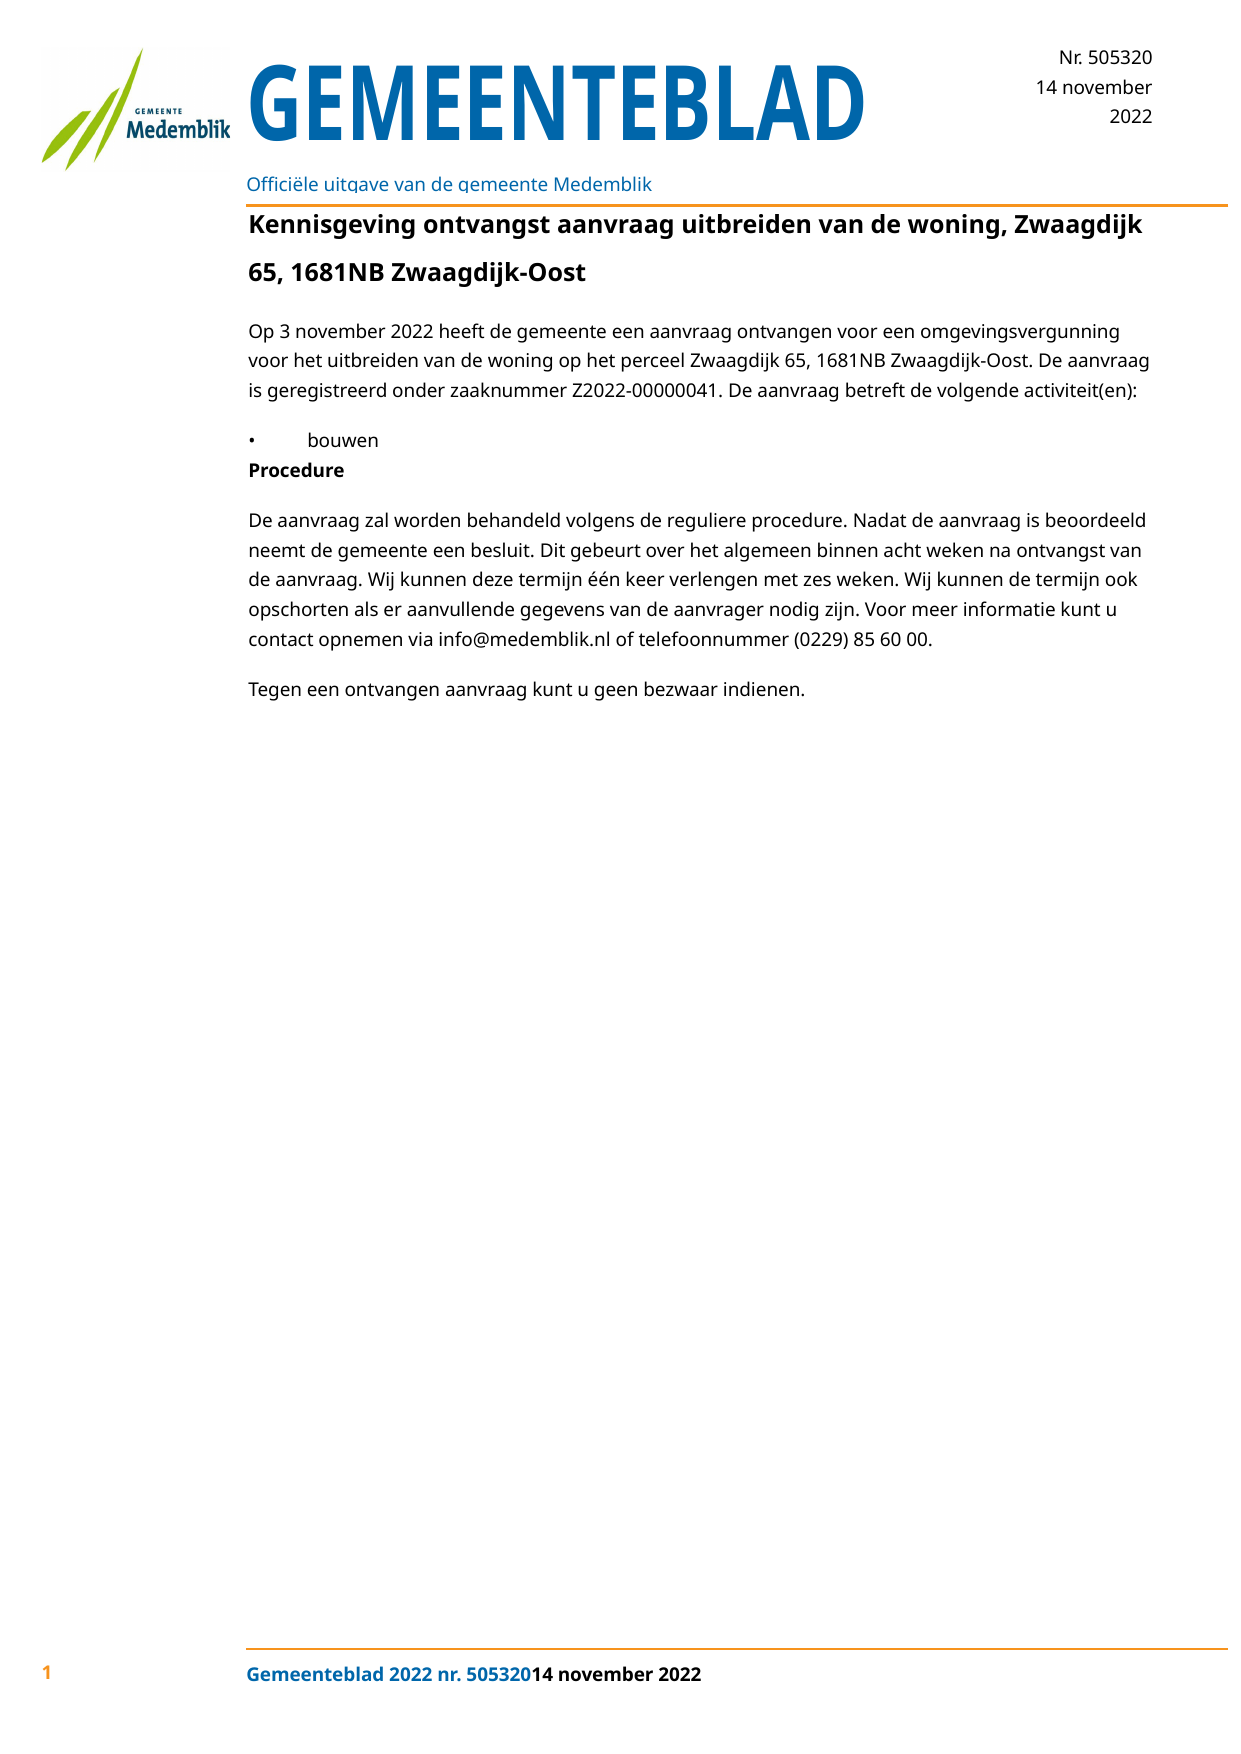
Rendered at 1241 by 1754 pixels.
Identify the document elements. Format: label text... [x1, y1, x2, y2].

list bouwen [248, 427, 1152, 453]
text Tegen een ontvangen aanvraag kunt u geen bezwaar indienen. [248, 676, 1152, 702]
text De aanvraag zal worden behandeld volgens de reguliere procedure. Nadat de aanvraag is beoordeeld neemt de gemeente een besluit. Dit gebeurt over het algemeen binnen acht weken na ontvangst van de aanvraag. Wij kunnen deze termijn één keer verlengen met zes weken. Wij kunnen de termijn ook opschorten als er aanvullende gegevens van de aanvrager nodig zijn. Voor meer informatie kunt u contact opnemen via info@medemblik.nl of telefoonnummer (0229) 85 60 00. [248, 507, 1152, 652]
text Procedure [248, 457, 1152, 483]
picture [41, 47, 231, 172]
text Op 3 november 2022 heeft de gemeente een aanvraag ontvangen voor een omgevingsvergunning voor het uitbreiden van de woning op het perceel Zwaagdijk 65, 1681NB Zwaagdijk-Oost. De aanvraag is geregistreerd onder zaaknummer Z2022-00000041. De aanvraag betreft de volgende activiteit(en): [248, 318, 1152, 403]
text Kennisgeving ontvangst aanvraag uitbreiden van de woning, Zwaagdijk 65, 1681NB Zwaagdijk-Oost [248, 207, 1152, 288]
